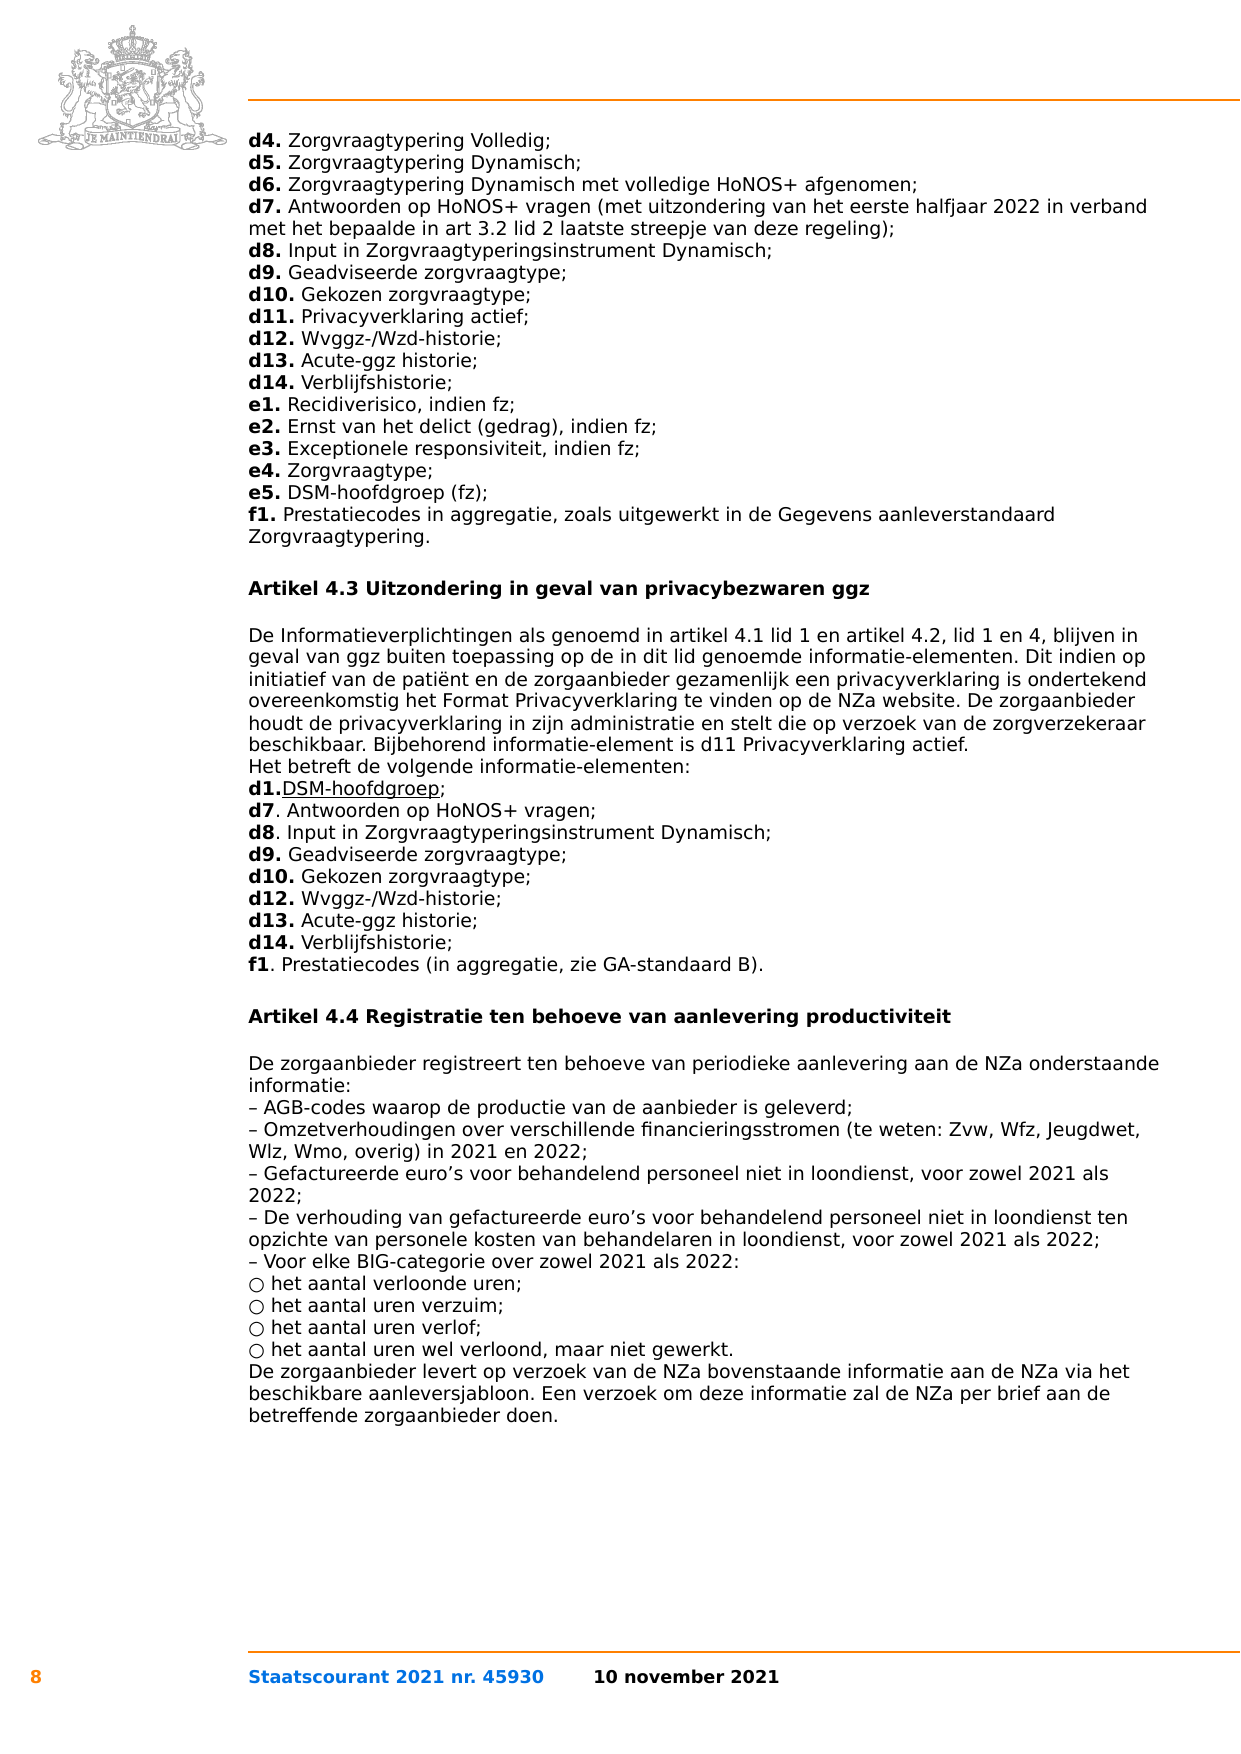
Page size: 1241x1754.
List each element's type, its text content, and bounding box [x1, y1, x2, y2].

text ○ het aantal uren wel verloond, maar niet gewerkt. [248, 1339, 1163, 1361]
text d9. Geadviseerde zorgvraagtype; [248, 262, 1163, 284]
text ○ het aantal uren verlof; [248, 1317, 1163, 1339]
text d6. Zorgvraagtypering Dynamisch met volledige HoNOS+ afgenomen; [248, 174, 1163, 196]
text e4. Zorgvraagtype; [248, 459, 1163, 482]
text ○ het aantal uren verzuim; [248, 1295, 1163, 1317]
text – Voor elke BIG-categorie over zowel 2021 als 2022: [248, 1251, 1163, 1273]
text d10. Gekozen zorgvraagtype; [248, 284, 1163, 306]
text De zorgaanbieder levert op verzoek van de NZa bovenstaande informatie aan de NZa via het beschikbare aanleversjabloon. Een verzoek om deze informatie zal de NZa per brief aan de betreffende zorgaanbieder doen. [248, 1361, 1163, 1427]
text – De verhouding van gefactureerde euro’s voor behandelend personeel niet in loondienst ten opzichte van personele kosten van behandelaren in loondienst, voor zowel 2021 als 2022; [248, 1207, 1163, 1251]
text e2. Ernst van het delict (gedrag), indien fz; [248, 416, 1163, 438]
text e3. Exceptionele responsiviteit, indien fz; [248, 438, 1163, 459]
text d7. Antwoorden op HoNOS+ vragen (met uitzondering van het eerste halfjaar 2022 in verband met het bepaalde in art 3.2 lid 2 laatste streepje van deze regeling); [248, 196, 1163, 240]
subtitle Artikel 4.3 Uitzondering in geval van privacybezwaren ggz [248, 577, 1163, 599]
text d7. Antwoorden op HoNOS+ vragen; [248, 800, 1163, 822]
text d12. Wvggz-/Wzd-historie; [248, 888, 1163, 910]
text d5. Zorgvraagtypering Dynamisch; [248, 152, 1163, 174]
text d9. Geadviseerde zorgvraagtype; [248, 844, 1163, 866]
text d11. Privacyverklaring actief; [248, 306, 1163, 328]
text ○ het aantal verloonde uren; [248, 1273, 1163, 1295]
text Het betreft de volgende informatie-elementen: [248, 756, 1163, 778]
text e1. Recidiverisico, indien fz; [248, 394, 1163, 416]
text d8. Input in Zorgvraagtyperingsinstrument Dynamisch; [248, 240, 1163, 262]
text d14. Verblijfshistorie; [248, 932, 1163, 954]
subtitle Artikel 4.4 Registratie ten behoeve van aanlevering productiviteit [248, 1006, 1163, 1028]
text d10. Gekozen zorgvraagtype; [248, 866, 1163, 888]
text d13. Acute-ggz historie; [248, 350, 1163, 372]
text – Omzetverhoudingen over verschillende financieringsstromen (te weten: Zvw, Wfz, Jeugdwet, Wlz, Wmo, overig) in 2021 en 2022; [248, 1119, 1163, 1163]
text d8. Input in Zorgvraagtyperingsinstrument Dynamisch; [248, 822, 1163, 844]
text d4. Zorgvraagtypering Volledig; [248, 130, 1163, 152]
text – Gefactureerde euro’s voor behandelend personeel niet in loondienst, voor zowel 2021 als 2022; [248, 1163, 1163, 1207]
text e5. DSM-hoofdgroep (fz); [248, 482, 1163, 503]
picture [38, 25, 227, 150]
text d14. Verblijfshistorie; [248, 372, 1163, 394]
text De Informatieverplichtingen als genoemd in artikel 4.1 lid 1 en artikel 4.2, lid 1 en 4, blijven in geval van ggz buiten toepassing op de in dit lid genoemde informatie-elementen. Dit indien op initiatief van de patiënt en de zorgaanbieder gezamenlijk een privacyverklaring is ondertekend overeenkomstig het Format Privacyverklaring te vinden op de NZa website. De zorgaanbieder houdt de privacyverklaring in zijn administratie en stelt die op verzoek van de zorgverzekeraar beschikbaar. Bijbehorend informatie-element is d11 Privacyverklaring actief. [248, 624, 1163, 756]
text – AGB-codes waarop de productie van de aanbieder is geleverd; [248, 1097, 1163, 1119]
text d12. Wvggz-/Wzd-historie; [248, 328, 1163, 350]
text d13. Acute-ggz historie; [248, 910, 1163, 932]
text De zorgaanbieder registreert ten behoeve van periodieke aanlevering aan de NZa onderstaande informatie: [248, 1053, 1163, 1097]
text d1.DSM-hoofdgroep; [248, 778, 1163, 800]
text f1. Prestatiecodes in aggregatie, zoals uitgewerkt in de Gegevens aanleverstandaard Zorgvraagtypering. [248, 503, 1163, 547]
text f1. Prestatiecodes (in aggregatie, zie GA-standaard B). [248, 954, 1163, 976]
